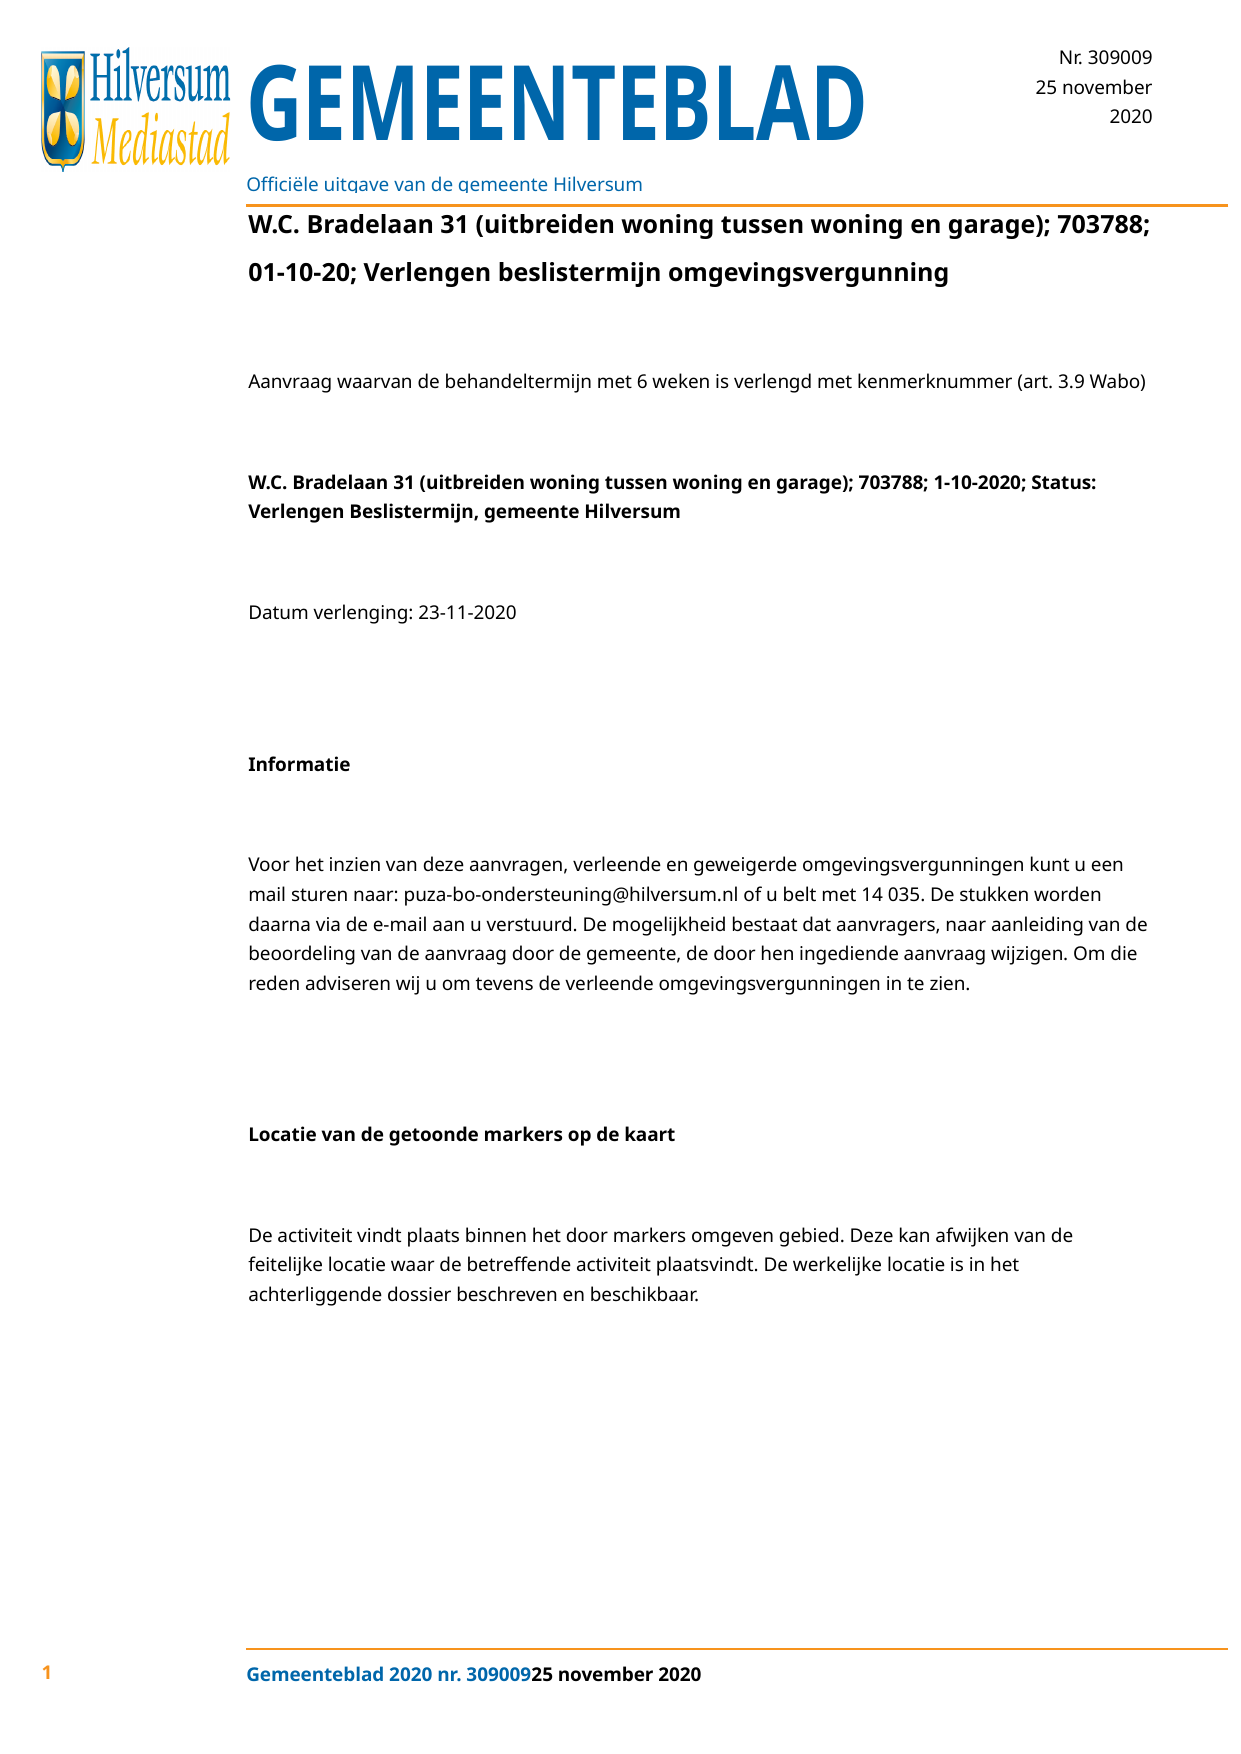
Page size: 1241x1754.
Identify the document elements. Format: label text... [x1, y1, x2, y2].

text Voor het inzien van deze aanvragen, verleende en geweigerde omgevingsvergunningen kunt u een mail sturen naar: puza-bo-ondersteuning@hilversum.nl of u belt met 14 035. De stukken worden daarna via de e-mail aan u verstuurd. De mogelijkheid bestaat dat aanvragers, naar aanleiding van de beoordeling van de aanvraag door de gemeente, de door hen ingediende aanvraag wijzigen. Om die reden adviseren wij u om tevens de verleende omgevingsvergunningen in te zien. [248, 852, 1152, 996]
text W.C. Bradelaan 31 (uitbreiden woning tussen woning en garage); 703788; 01-10-20; Verlengen beslistermijn omgevingsvergunning [248, 207, 1152, 288]
text Datum verlenging: 23-11-2020 [248, 599, 1152, 625]
text Locatie van de getoonde markers op de kaart [248, 1121, 1152, 1147]
text De activiteit vindt plaats binnen het door markers omgeven gebied. Deze kan afwijken van de feitelijke locatie waar de betreffende activiteit plaatsvindt. De werkelijke locatie is in het achterliggende dossier beschreven en beschikbaar. [248, 1222, 1152, 1307]
picture [41, 47, 231, 172]
text W.C. Bradelaan 31 (uitbreiden woning tussen woning en garage); 703788; 1-10-2020; Status: Verlengen Beslistermijn, gemeente Hilversum [248, 469, 1152, 524]
text Informatie [248, 751, 1152, 777]
text Aanvraag waarvan de behandeltermijn met 6 weken is verlengd met kenmerknummer (art. 3.9 Wabo) [248, 368, 1152, 394]
